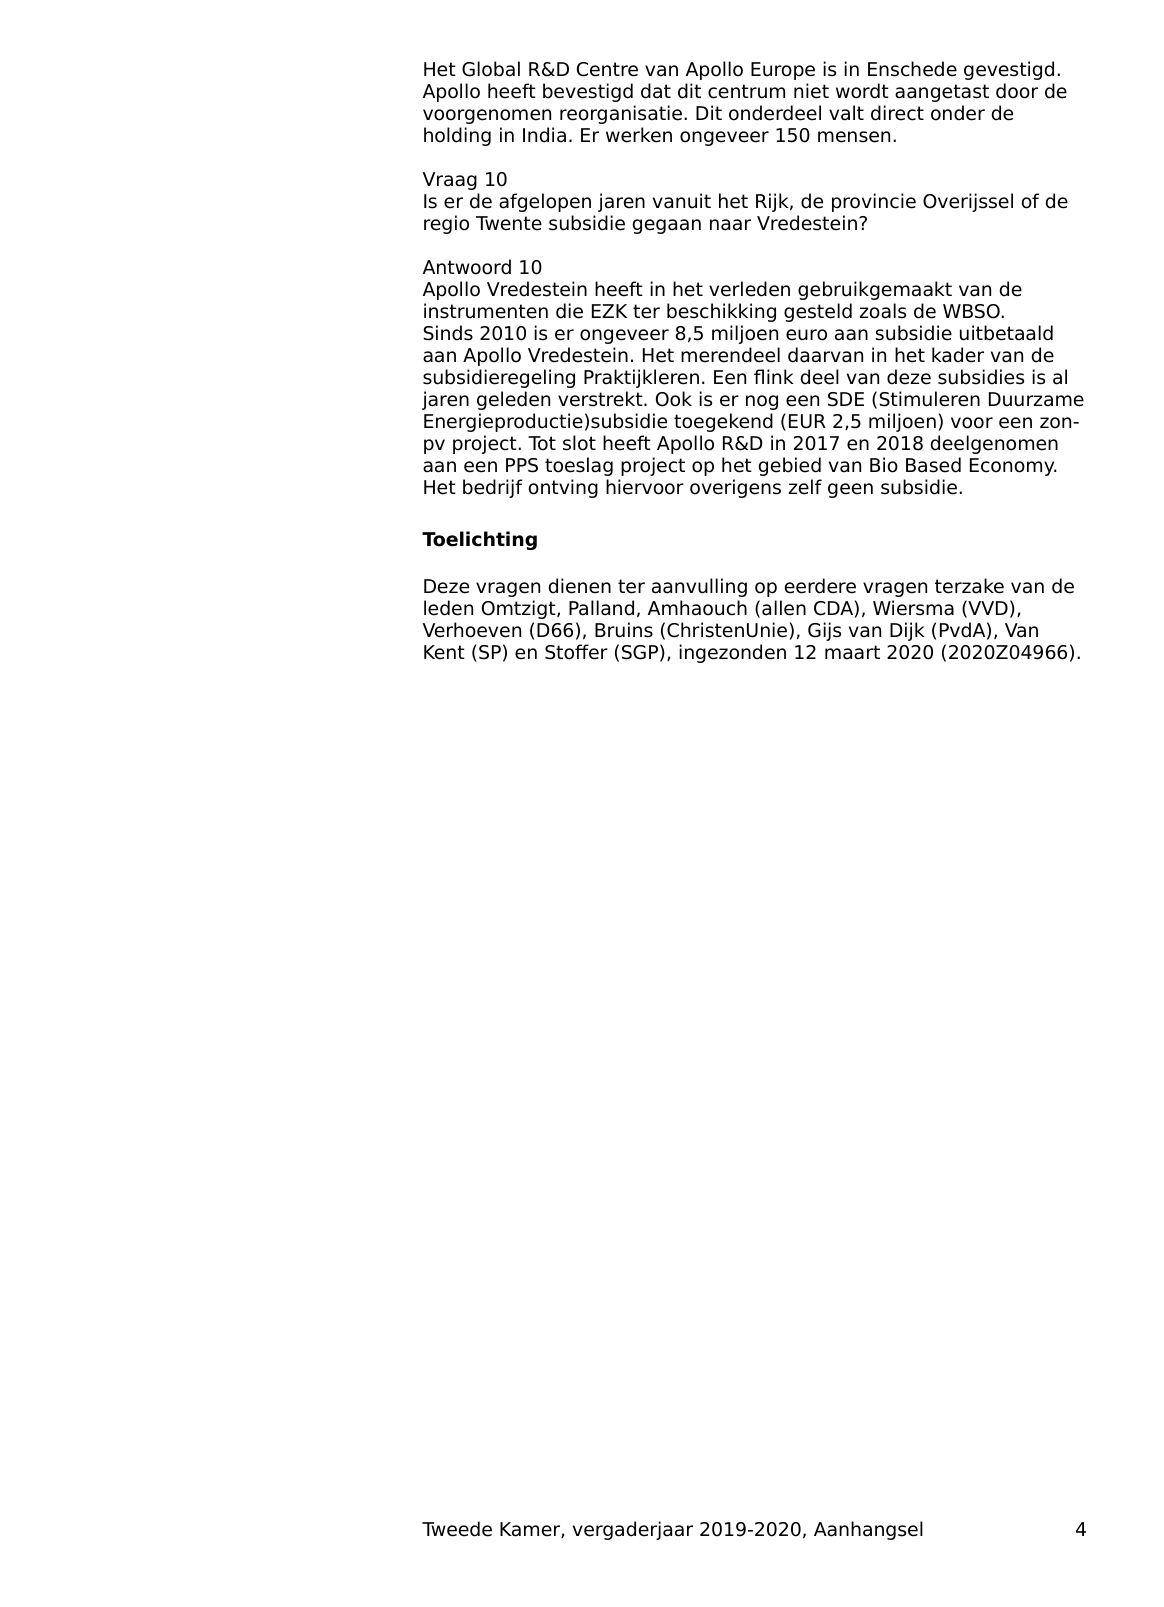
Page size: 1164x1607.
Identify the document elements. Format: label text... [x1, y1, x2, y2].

text Deze vragen dienen ter aanvulling op eerdere vragen terzake van de leden Omtzigt, Palland, Amhaouch (allen CDA), Wiersma (VVD), Verhoeven (D66), Bruins (ChristenUnie), Gijs van Dijk (PvdA), Van Kent (SP) en Stoffer (SGP), ingezonden 12 maart 2020 (2020Z04966). [422, 576, 1087, 664]
text Is er de afgelopen jaren vanuit het Rijk, de provincie Overijssel of de regio Twente subsidie gegaan naar Vredestein? [422, 191, 1087, 235]
text Het Global R&D Centre van Apollo Europe is in Enschede gevestigd. Apollo heeft bevestigd dat dit centrum niet wordt aangetast door de voorgenomen reorganisatie. Dit onderdeel valt direct onder de holding in India. Er werken ongeveer 150 mensen. [422, 59, 1087, 147]
text Sinds 2010 is er ongeveer 8,5 miljoen euro aan subsidie uitbetaald aan Apollo Vredestein. Het merendeel daarvan in het kader van de subsidieregeling Praktijkleren. Een flink deel van deze subsidies is al jaren geleden verstrekt. Ook is er nog een SDE (Stimuleren Duurzame Energieproductie)subsidie toegekend (EUR 2,5 miljoen) voor een zon-pv project. Tot slot heeft Apollo R&D in 2017 en 2018 deelgenomen aan een PPS toeslag project op het gebied van Bio Based Economy. Het bedrijf ontving hiervoor overigens zelf geen subsidie. [422, 323, 1087, 499]
text Vraag 10 [422, 169, 1087, 191]
text Apollo Vredestein heeft in het verleden gebruikgemaakt van de instrumenten die EZK ter beschikking gesteld zoals de WBSO. [422, 279, 1087, 323]
text Antwoord 10 [422, 257, 1087, 279]
subtitle Toelichting [422, 529, 1087, 551]
